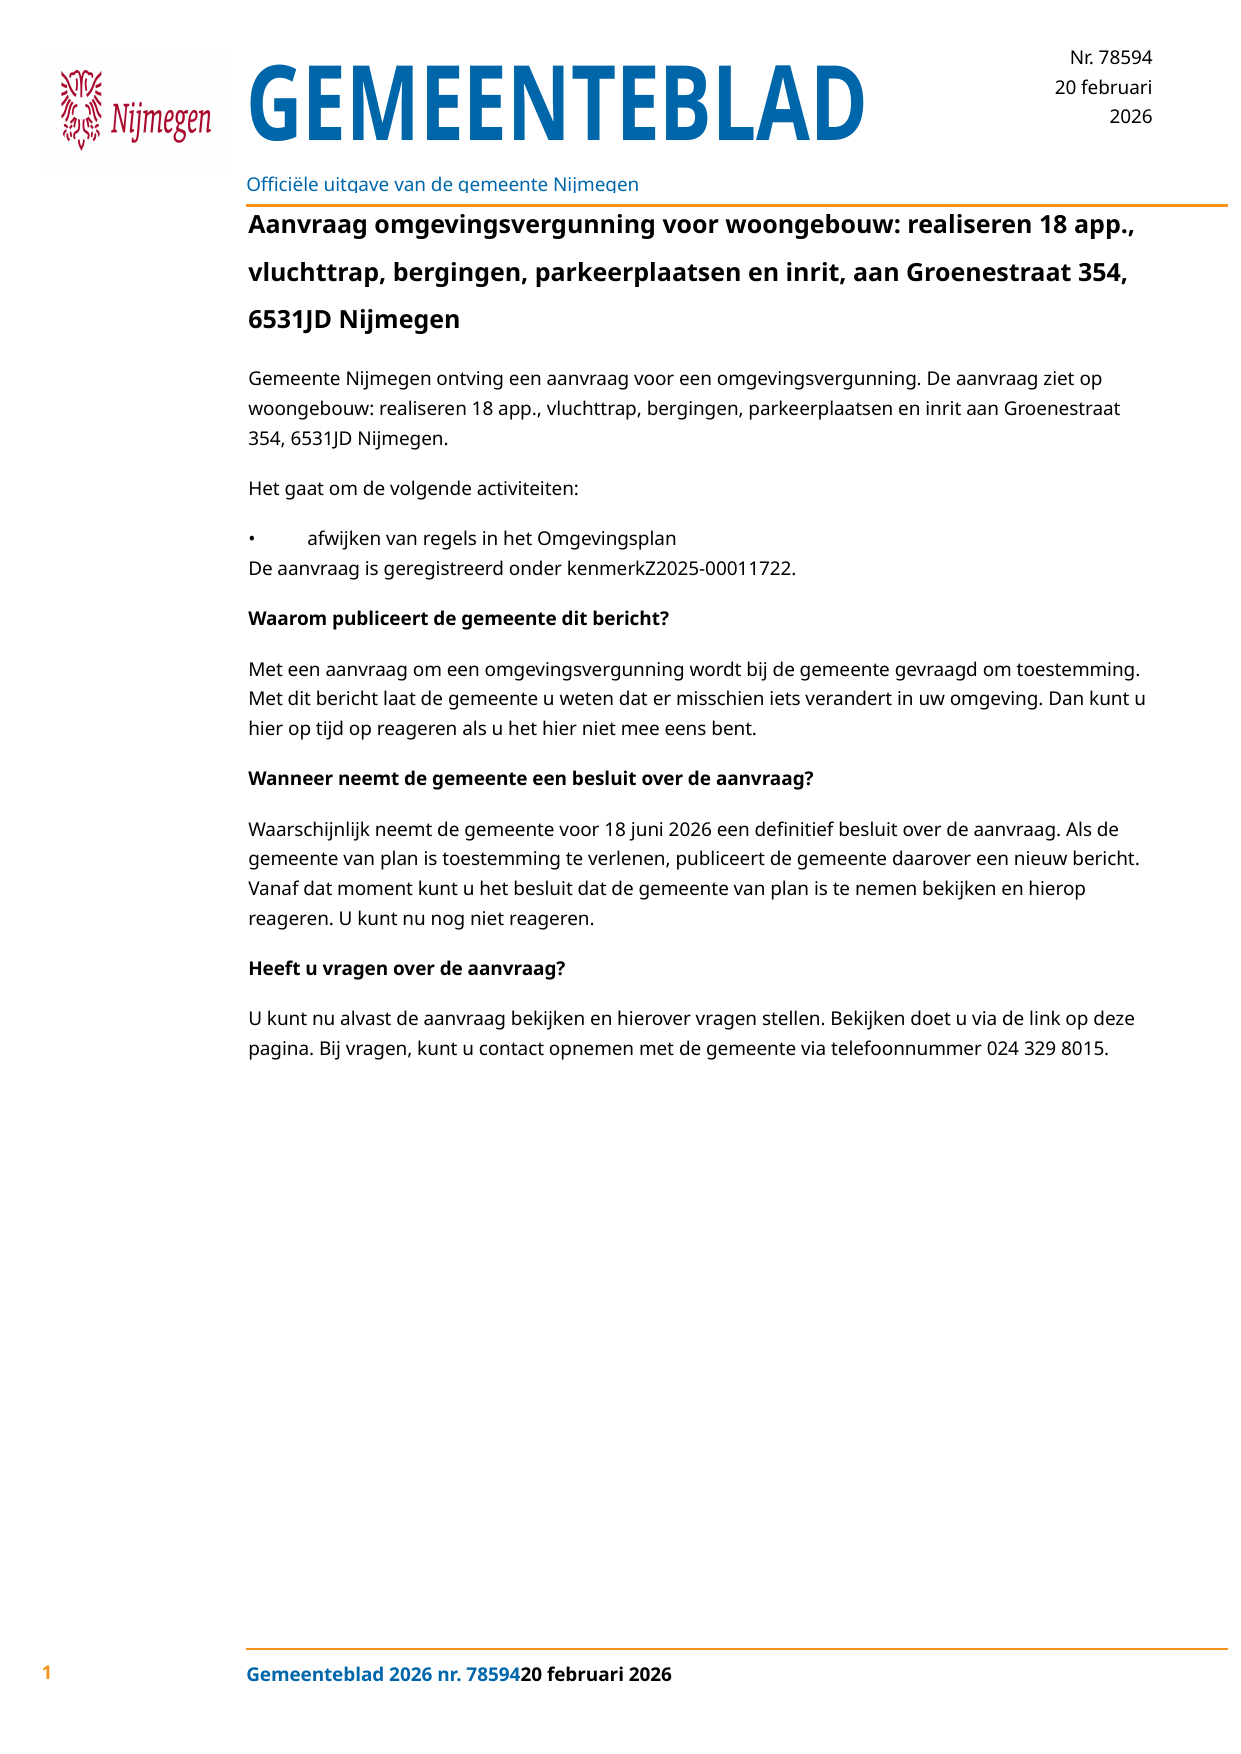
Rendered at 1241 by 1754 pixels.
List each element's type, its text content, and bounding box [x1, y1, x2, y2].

list afwijken van regels in het Omgevingsplan [248, 526, 1152, 551]
text Het gaat om de volgende activiteiten: [248, 475, 1152, 501]
text U kunt nu alvast de aanvraag bekijken en hierover vragen stellen. Bekijken doet u via de link op deze pagina. Bij vragen, kunt u contact opnemen met de gemeente via telefoonnummer 024 329 8015. [248, 1006, 1152, 1061]
text Aanvraag omgevingsvergunning voor woongebouw: realiseren 18 app., vluchttrap, bergingen, parkeerplaatsen en inrit, aan Groenestraat 354, 6531JD Nijmegen [248, 207, 1152, 336]
text De aanvraag is geregistreerd onder kenmerkZ2025-00011722. [248, 555, 1152, 581]
text Met een aanvraag om een omgevingsvergunning wordt bij de gemeente gevraagd om toestemming. Met dit bericht laat de gemeente u weten dat er misschien iets verandert in uw omgeving. Dan kunt u hier op tijd op reageren als u het hier niet mee eens bent. [248, 656, 1152, 741]
text Wanneer neemt de gemeente een besluit over de aanvraag? [248, 766, 1152, 791]
picture [41, 47, 231, 172]
text Gemeente Nijmegen ontving een aanvraag voor een omgevingsvergunning. De aanvraag ziet op woongebouw: realiseren 18 app., vluchttrap, bergingen, parkeerplaatsen en inrit aan Groenestraat 354, 6531JD Nijmegen. [248, 366, 1152, 450]
text Waarschijnlijk neemt de gemeente voor 18 juni 2026 een definitief besluit over de aanvraag. Als de gemeente van plan is toestemming te verlenen, publiceert de gemeente daarover een nieuw bericht. Vanaf dat moment kunt u het besluit dat de gemeente van plan is te nemen bekijken en hierop reageren. U kunt nu nog niet reageren. [248, 816, 1152, 930]
text Heeft u vragen over de aanvraag? [248, 955, 1152, 981]
text Waarom publiceert de gemeente dit bericht? [248, 606, 1152, 631]
